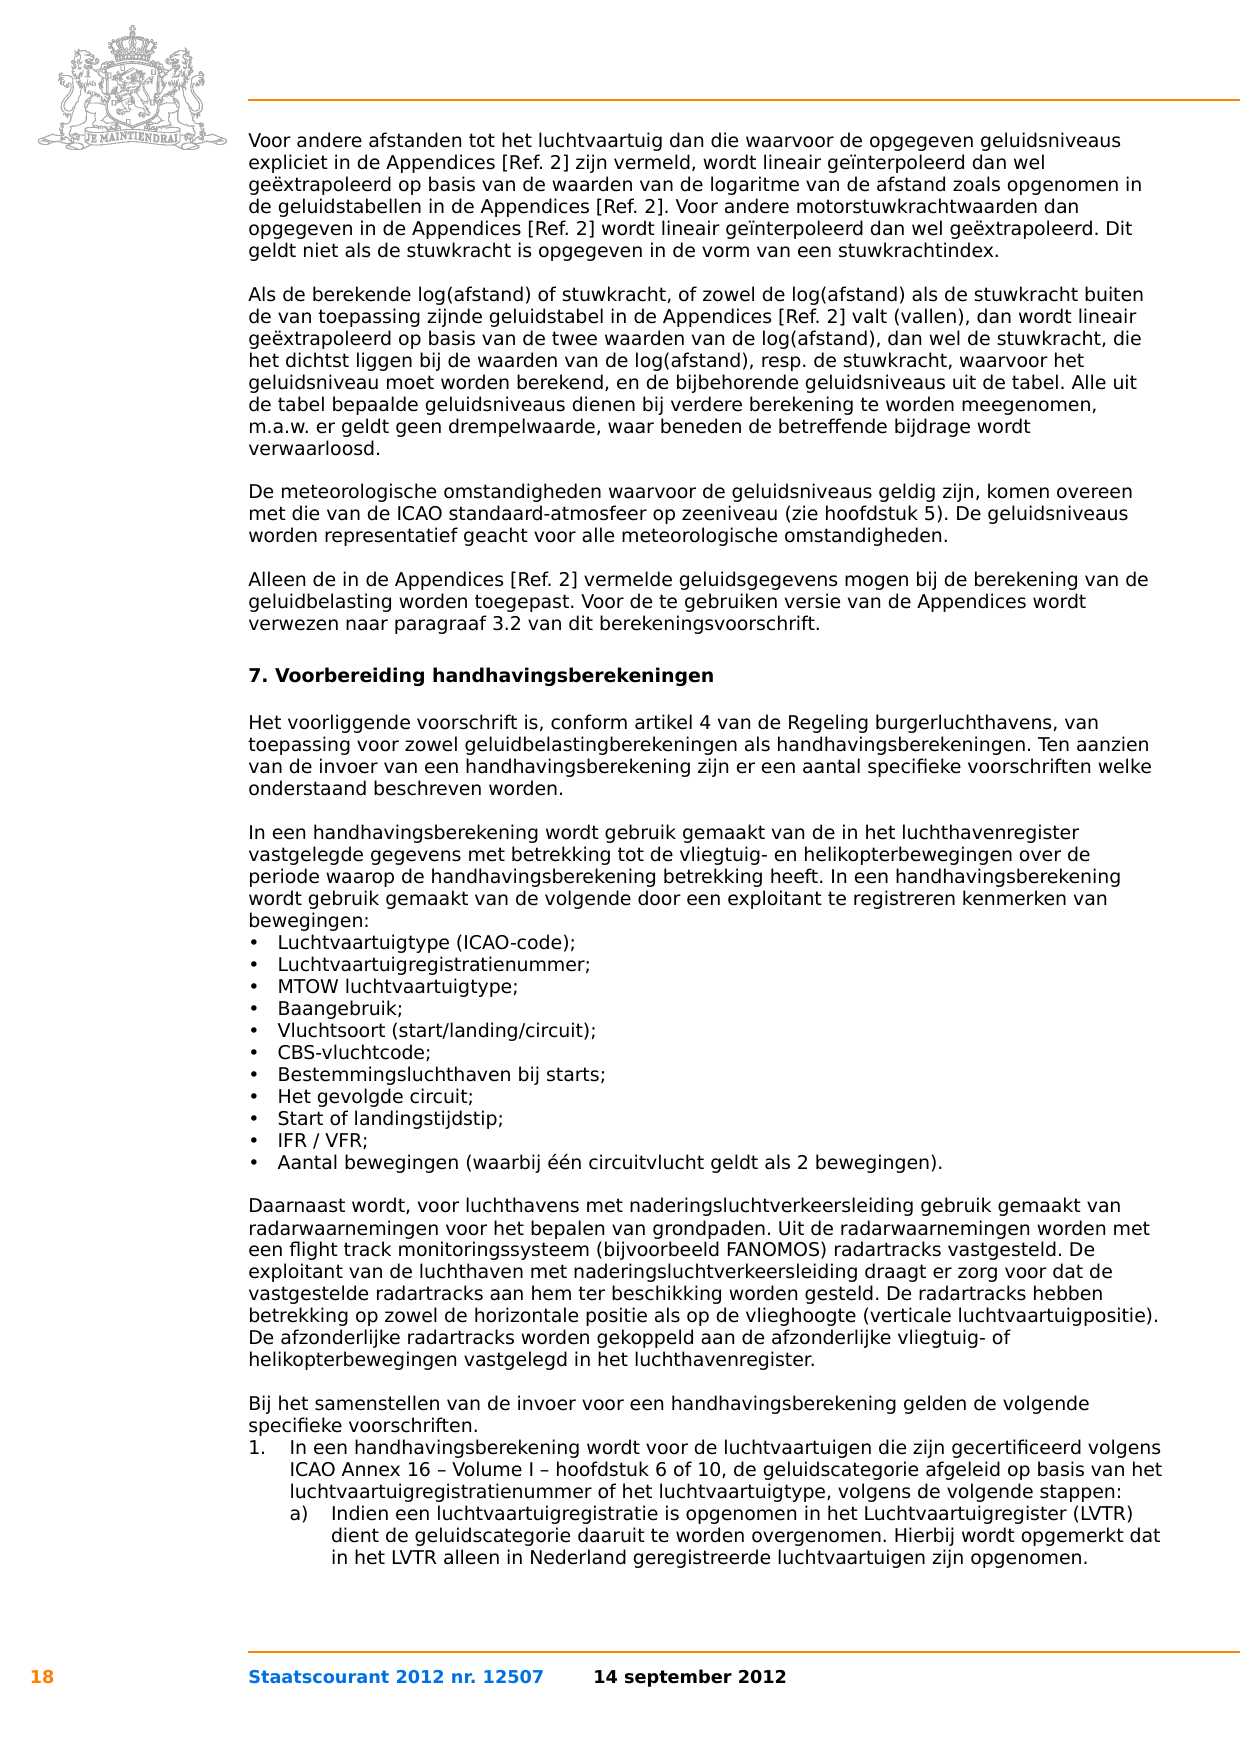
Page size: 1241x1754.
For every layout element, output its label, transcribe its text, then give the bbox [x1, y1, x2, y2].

text • Baangebruik; [248, 998, 1163, 1020]
text • Luchtvaartuigregistratienummer; [248, 954, 1163, 976]
text Daarnaast wordt, voor luchthavens met naderingsluchtverkeersleiding gebruik gemaakt van radarwaarnemingen voor het bepalen van grondpaden. Uit de radarwaarnemingen worden met een flight track monitoringssysteem (bijvoorbeeld FANOMOS) radartracks vastgesteld. De exploitant van de luchthaven met naderingsluchtverkeersleiding draagt er zorg voor dat de vastgestelde radartracks aan hem ter beschikking worden gesteld. De radartracks hebben betrekking op zowel de horizontale positie als op de vlieghoogte (verticale luchtvaartuigpositie). De afzonderlijke radartracks worden gekoppeld aan de afzonderlijke vliegtuig- of helikopterbewegingen vastgelegd in het luchthavenregister. [248, 1195, 1163, 1371]
text Het voorliggende voorschrift is, conform artikel 4 van de Regeling burgerluchthavens, van toepassing voor zowel geluidbelastingberekeningen als handhavingsberekeningen. Ten aanzien van de invoer van een handhavingsberekening zijn er een aantal specifieke voorschriften welke onderstaand beschreven worden. [248, 712, 1163, 800]
text Bij het samenstellen van de invoer voor een handhavingsberekening gelden de volgende specifieke voorschriften. [248, 1393, 1163, 1437]
text a) Indien een luchtvaartuigregistratie is opgenomen in het Luchtvaartuigregister (LVTR) dient de geluidscategorie daaruit te worden overgenomen. Hierbij wordt opgemerkt dat in het LVTR alleen in Nederland geregistreerde luchtvaartuigen zijn opgenomen. [289, 1503, 1163, 1569]
text • MTOW luchtvaartuigtype; [248, 976, 1163, 998]
text Als de berekende log(afstand) of stuwkracht, of zowel de log(afstand) als de stuwkracht buiten de van toepassing zijnde geluidstabel in de Appendices [Ref. 2] valt (vallen), dan wordt lineair geëxtrapoleerd op basis van de twee waarden van de log(afstand), dan wel de stuwkracht, die het dichtst liggen bij de waarden van de log(afstand), resp. de stuwkracht, waarvoor het geluidsniveau moet worden berekend, en de bijbehorende geluidsniveaus uit de tabel. Alle uit de tabel bepaalde geluidsniveaus dienen bij verdere berekening te worden meegenomen, m.a.w. er geldt geen drempelwaarde, waar beneden de betreffende bijdrage wordt verwaarloosd. [248, 284, 1163, 459]
text Voor andere afstanden tot het luchtvaartuig dan die waarvoor de opgegeven geluidsniveaus expliciet in de Appendices [Ref. 2] zijn vermeld, wordt lineair geïnterpoleerd dan wel geëxtrapoleerd op basis van de waarden van de logaritme van de afstand zoals opgenomen in de geluidstabellen in de Appendices [Ref. 2]. Voor andere motorstuwkrachtwaarden dan opgegeven in de Appendices [Ref. 2] wordt lineair geïnterpoleerd dan wel geëxtrapoleerd. Dit geldt niet als de stuwkracht is opgegeven in de vorm van een stuwkrachtindex. [248, 130, 1163, 262]
text • Aantal bewegingen (waarbij één circuitvlucht geldt als 2 bewegingen). [248, 1152, 1163, 1173]
subtitle 7. Voorbereiding handhavingsberekeningen [248, 665, 1163, 687]
text • Bestemmingsluchthaven bij starts; [248, 1064, 1163, 1086]
text De meteorologische omstandigheden waarvoor de geluidsniveaus geldig zijn, komen overeen met die van de ICAO standaard-atmosfeer op zeeniveau (zie hoofdstuk 5). De geluidsniveaus worden representatief geacht voor alle meteorologische omstandigheden. [248, 481, 1163, 547]
text • Luchtvaartuigtype (ICAO-code); [248, 932, 1163, 954]
text In een handhavingsberekening wordt gebruik gemaakt van de in het luchthavenregister vastgelegde gegevens met betrekking tot de vliegtuig- en helikopterbewegingen over de periode waarop de handhavingsberekening betrekking heeft. In een handhavingsberekening wordt gebruik gemaakt van de volgende door een exploitant te registreren kenmerken van bewegingen: [248, 822, 1163, 932]
text • IFR / VFR; [248, 1129, 1163, 1152]
text 1. In een handhavingsberekening wordt voor de luchtvaartuigen die zijn gecertificeerd volgens ICAO Annex 16 – Volume I – hoofdstuk 6 of 10, de geluidscategorie afgeleid op basis van het luchtvaartuigregistratienummer of het luchtvaartuigtype, volgens de volgende stappen: [248, 1437, 1163, 1503]
text • Start of landingstijdstip; [248, 1108, 1163, 1129]
picture [38, 25, 227, 150]
text • CBS-vluchtcode; [248, 1042, 1163, 1064]
text Alleen de in de Appendices [Ref. 2] vermelde geluidsgegevens mogen bij de berekening van de geluidbelasting worden toegepast. Voor de te gebruiken versie van de Appendices wordt verwezen naar paragraaf 3.2 van dit berekeningsvoorschrift. [248, 569, 1163, 635]
text • Het gevolgde circuit; [248, 1086, 1163, 1108]
text • Vluchtsoort (start/landing/circuit); [248, 1020, 1163, 1042]
